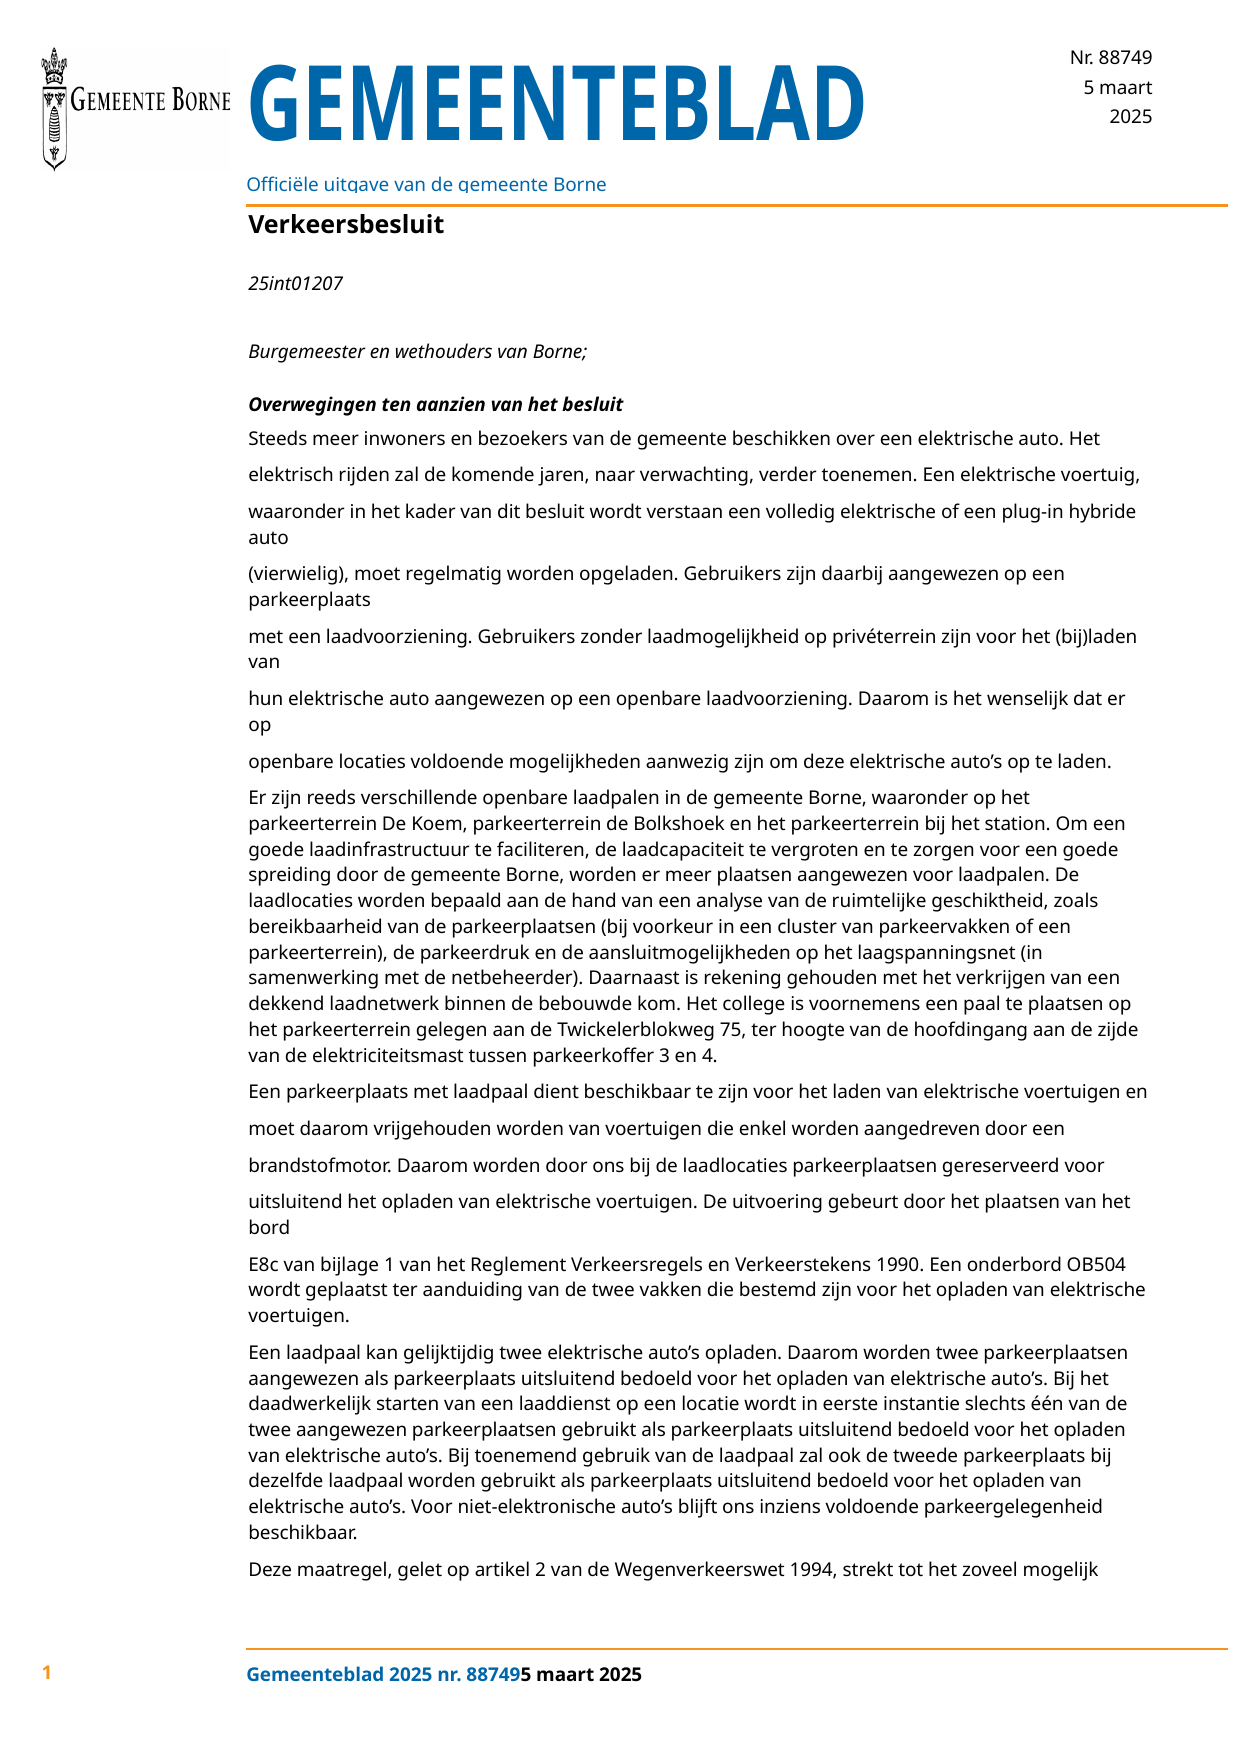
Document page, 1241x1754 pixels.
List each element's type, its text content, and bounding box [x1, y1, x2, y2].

text brandstofmotor. Daarom worden door ons bij de laadlocaties parkeerplaatsen gereserveerd voor [248, 1152, 1152, 1177]
text met een laadvoorziening. Gebruikers zonder laadmogelijkheid op privéterrein zijn voor het (bij)laden van [248, 623, 1152, 674]
text (vierwielig), moet regelmatig worden opgeladen. Gebruikers zijn daarbij aangewezen op een parkeerplaats [248, 561, 1152, 612]
text hun elektrische auto aangewezen op een openbare laadvoorziening. Daarom is het wenselijk dat er op [248, 685, 1152, 737]
text Overwegingen ten aanzien van het besluit [248, 391, 1152, 417]
text elektrisch rijden zal de komende jaren, naar verwachting, verder toenemen. Een elektrische voertuig, [248, 462, 1152, 487]
text uitsluitend het opladen van elektrische voertuigen. De uitvoering gebeurt door het plaatsen van het bord [248, 1188, 1152, 1240]
text waaronder in het kader van dit besluit wordt verstaan een volledig elektrische of een plug-in hybride auto [248, 498, 1152, 550]
text Steeds meer inwoners en bezoekers van de gemeente beschikken over een elektrische auto. Het [248, 425, 1152, 451]
text openbare locaties voldoende mogelijkheden aanwezig zijn om deze elektrische auto’s op te laden. [248, 748, 1152, 773]
text moet daarom vrijgehouden worden van voertuigen die enkel worden aangedreven door een [248, 1115, 1152, 1141]
text Deze maatregel, gelet op artikel 2 van de Wegenverkeerswet 1994, strekt tot het zoveel mogelijk [248, 1556, 1152, 1581]
text Een parkeerplaats met laadpaal dient beschikbaar te zijn voor het laden van elektrische voertuigen en [248, 1078, 1152, 1104]
text E8c van bijlage 1 van het Reglement Verkeersregels en Verkeerstekens 1990. Een onderbord OB504 wordt geplaatst ter aanduiding van de twee vakken die bestemd zijn voor het opladen van elektrische voertuigen. [248, 1251, 1152, 1328]
text Verkeersbesluit [248, 207, 1152, 241]
text Burgemeester en wethouders van Borne; [248, 338, 1152, 364]
picture [41, 47, 231, 172]
text Er zijn reeds verschillende openbare laadpalen in de gemeente Borne, waaronder op het parkeerterrein De Koem, parkeerterrein de Bolkshoek en het parkeerterrein bij het station. Om een goede laadinfrastructuur te faciliteren, de laadcapaciteit te vergroten en te zorgen voor een goede spreiding door de gemeente Borne, worden er meer plaatsen aangewezen voor laadpalen. De laadlocaties worden bepaald aan de hand van een analyse van de ruimtelijke geschiktheid, zoals bereikbaarheid van de parkeerplaatsen (bij voorkeur in een cluster van parkeervakken of een parkeerterrein), de parkeerdruk en de aansluitmogelijkheden op het laagspanningsnet (in samenwerking met de netbeheerder). Daarnaast is rekening gehouden met het verkrijgen van een dekkend laadnetwerk binnen de bebouwde kom. Het college is voornemens een paal te plaatsen op het parkeerterrein gelegen aan de Twickelerblokweg 75, ter hoogte van de hoofdingang aan de zijde van de elektriciteitsmast tussen parkeerkoffer 3 en 4. [248, 784, 1152, 1067]
text 25int01207 [248, 270, 1152, 296]
text Een laadpaal kan gelijktijdig twee elektrische auto’s opladen. Daarom worden twee parkeerplaatsen aangewezen als parkeerplaats uitsluitend bedoeld voor het opladen van elektrische auto’s. Bij het daadwerkelijk starten van een laaddienst op een locatie wordt in eerste instantie slechts één van de twee aangewezen parkeerplaatsen gebruikt als parkeerplaats uitsluitend bedoeld voor het opladen van elektrische auto’s. Bij toenemend gebruik van de laadpaal zal ook de tweede parkeerplaats bij dezelfde laadpaal worden gebruikt als parkeerplaats uitsluitend bedoeld voor het opladen van elektrische auto’s. Voor niet-elektronische auto’s blijft ons inziens voldoende parkeergelegenheid beschikbaar. [248, 1339, 1152, 1545]
